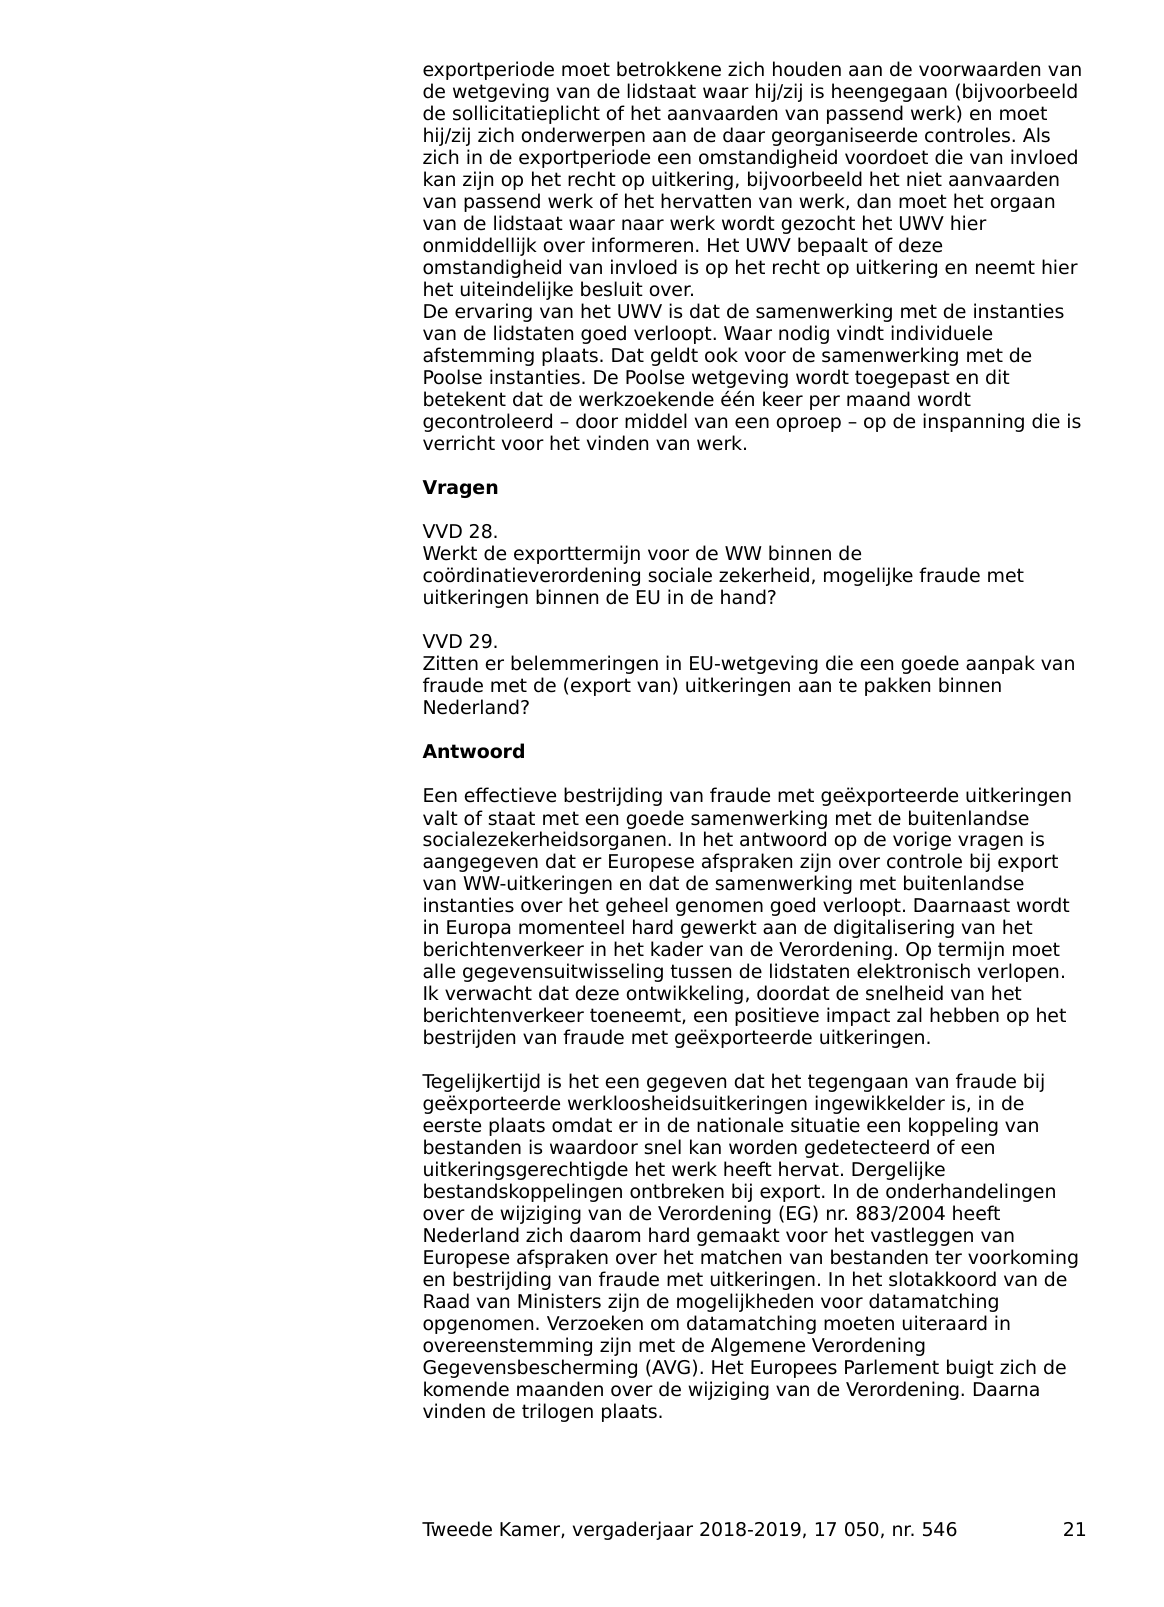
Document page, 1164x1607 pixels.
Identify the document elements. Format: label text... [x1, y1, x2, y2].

subtitle Antwoord [422, 741, 1087, 763]
text VVD 29. [422, 631, 1087, 653]
text Tegelijkertijd is het een gegeven dat het tegengaan van fraude bij geëxporteerde werkloosheidsuitkeringen ingewikkelder is, in de eerste plaats omdat er in de nationale situatie een koppeling van bestanden is waardoor snel kan worden gedetecteerd of een uitkeringsgerechtigde het werk heeft hervat. Dergelijke bestandskoppelingen ontbreken bij export. In de onderhandelingen over de wijziging van de Verordening (EG) nr. 883/2004 heeft Nederland zich daarom hard gemaakt voor het vastleggen van Europese afspraken over het matchen van bestanden ter voorkoming en bestrijding van fraude met uitkeringen. In het slotakkoord van de Raad van Ministers zijn de mogelijkheden voor datamatching opgenomen. Verzoeken om datamatching moeten uiteraard in overeenstemming zijn met de Algemene Verordening Gegevensbescherming (AVG). Het Europees Parlement buigt zich de komende maanden over de wijziging van de Verordening. Daarna vinden de trilogen plaats. [422, 1071, 1087, 1423]
text De ervaring van het UWV is dat de samenwerking met de instanties van de lidstaten goed verloopt. Waar nodig vindt individuele afstemming plaats. Dat geldt ook voor de samenwerking met de Poolse instanties. De Poolse wetgeving wordt toegepast en dit betekent dat de werkzoekende één keer per maand wordt gecontroleerd – door middel van een oproep – op de inspanning die is verricht voor het vinden van werk. [422, 301, 1087, 455]
text exportperiode moet betrokkene zich houden aan de voorwaarden van de wetgeving van de lidstaat waar hij/zij is heengegaan (bijvoorbeeld de sollicitatieplicht of het aanvaarden van passend werk) en moet hij/zij zich onderwerpen aan de daar georganiseerde controles. Als zich in de exportperiode een omstandigheid voordoet die van invloed kan zijn op het recht op uitkering, bijvoorbeeld het niet aanvaarden van passend werk of het hervatten van werk, dan moet het orgaan van de lidstaat waar naar werk wordt gezocht het UWV hier onmiddellijk over informeren. Het UWV bepaalt of deze omstandigheid van invloed is op het recht op uitkering en neemt hier het uiteindelijke besluit over. [422, 59, 1087, 301]
subtitle Vragen [422, 477, 1087, 499]
text Werkt de exporttermijn voor de WW binnen de coördinatieverordening sociale zekerheid, mogelijke fraude met uitkeringen binnen de EU in de hand? [422, 543, 1087, 609]
text VVD 28. [422, 521, 1087, 543]
text Een effectieve bestrijding van fraude met geëxporteerde uitkeringen valt of staat met een goede samenwerking met de buitenlandse socialezekerheidsorganen. In het antwoord op de vorige vragen is aangegeven dat er Europese afspraken zijn over controle bij export van WW-uitkeringen en dat de samenwerking met buitenlandse instanties over het geheel genomen goed verloopt. Daarnaast wordt in Europa momenteel hard gewerkt aan de digitalisering van het berichtenverkeer in het kader van de Verordening. Op termijn moet alle gegevensuitwisseling tussen de lidstaten elektronisch verlopen. Ik verwacht dat deze ontwikkeling, doordat de snelheid van het berichtenverkeer toeneemt, een positieve impact zal hebben op het bestrijden van fraude met geëxporteerde uitkeringen. [422, 785, 1087, 1049]
text Zitten er belemmeringen in EU-wetgeving die een goede aanpak van fraude met de (export van) uitkeringen aan te pakken binnen Nederland? [422, 653, 1087, 719]
